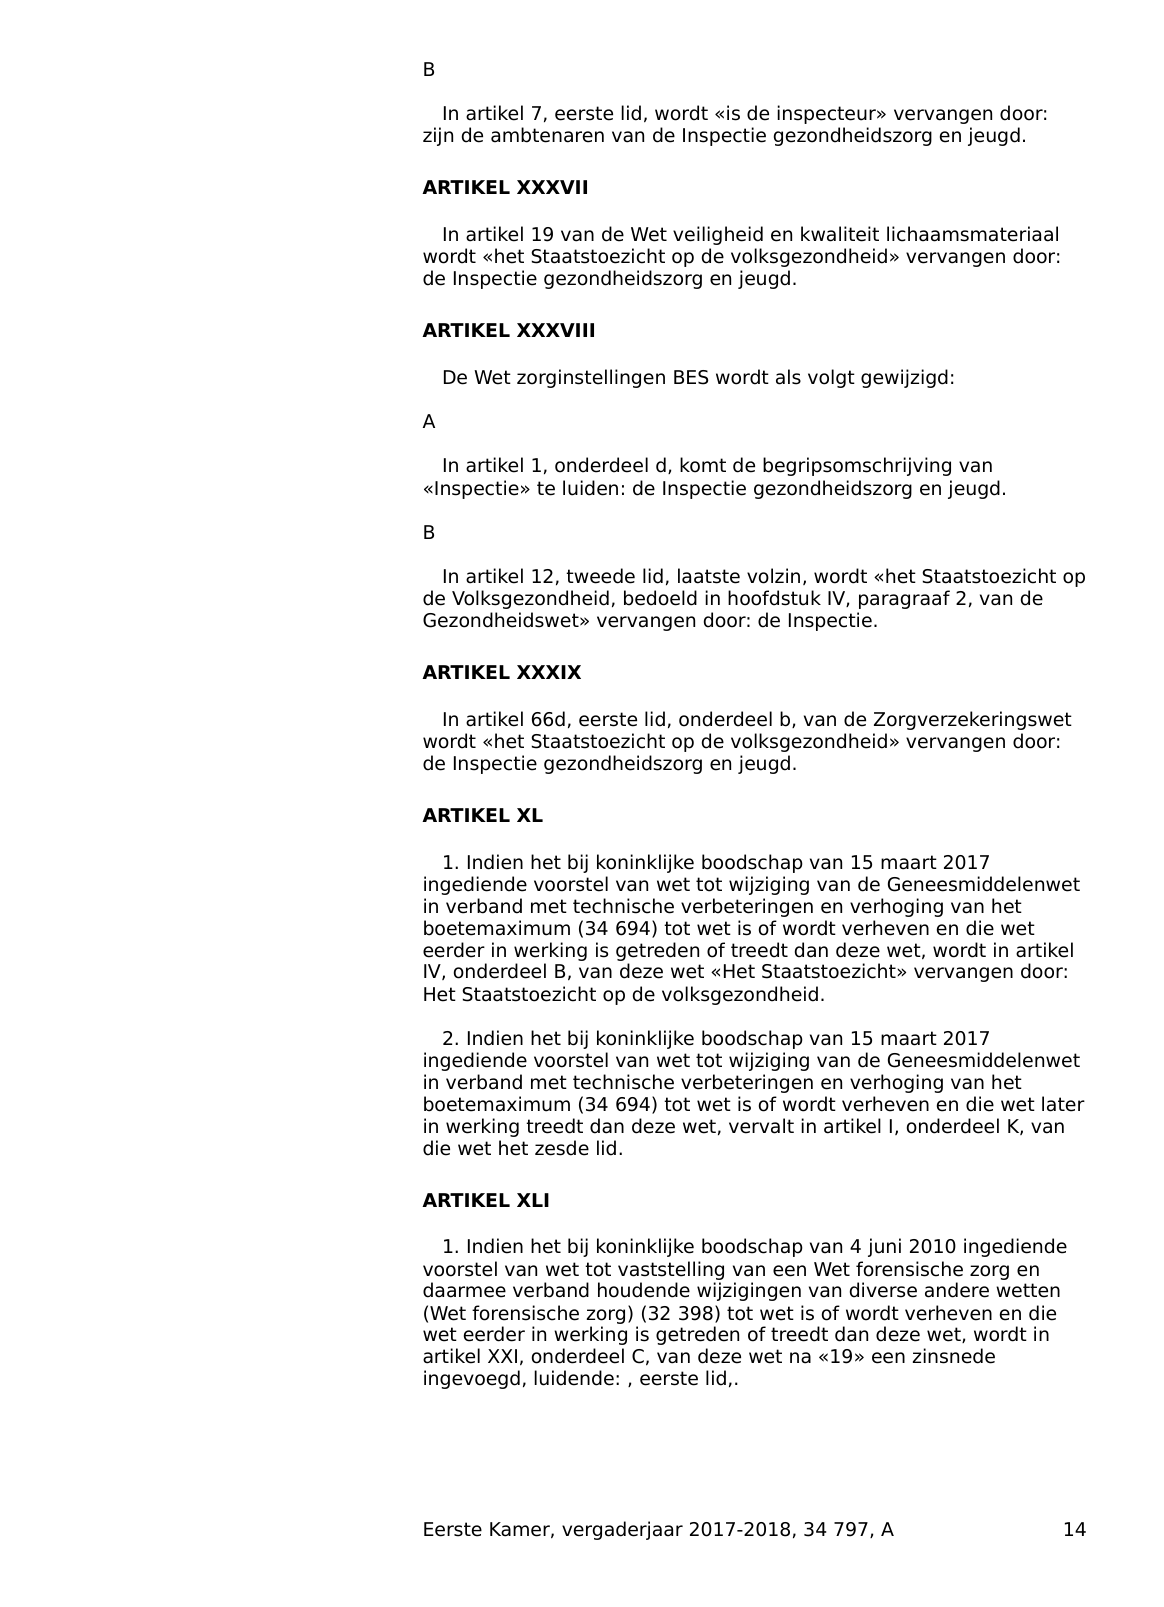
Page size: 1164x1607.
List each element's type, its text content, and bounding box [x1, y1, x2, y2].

subtitle ARTIKEL XXXVII [422, 177, 1087, 199]
subtitle ARTIKEL XXXVIII [422, 320, 1087, 342]
text 1. Indien het bij koninklijke boodschap van 4 juni 2010 ingediende voorstel van wet tot vaststelling van een Wet forensische zorg en daarmee verband houdende wijzigingen van diverse andere wetten (Wet forensische zorg) (32 398) tot wet is of wordt verheven en die wet eerder in werking is getreden of treedt dan deze wet, wordt in artikel XXI, onderdeel C, van deze wet na «19» een zinsnede ingevoegd, luidende: , eerste lid,. [422, 1236, 1087, 1390]
text In artikel 66d, eerste lid, onderdeel b, van de Zorgverzekeringswet wordt «het Staatstoezicht op de volksgezondheid» vervangen door: de Inspectie gezondheidszorg en jeugd. [422, 709, 1087, 774]
subtitle ARTIKEL XL [422, 804, 1087, 827]
text B [422, 59, 1087, 81]
subtitle ARTIKEL XLI [422, 1189, 1087, 1211]
text 2. Indien het bij koninklijke boodschap van 15 maart 2017 ingediende voorstel van wet tot wijziging van de Geneesmiddelenwet in verband met technische verbeteringen en verhoging van het boetemaximum (34 694) tot wet is of wordt verheven en die wet later in werking treedt dan deze wet, vervalt in artikel I, onderdeel K, van die wet het zesde lid. [422, 1028, 1087, 1159]
text B [422, 522, 1087, 543]
text In artikel 1, onderdeel d, komt de begripsomschrijving van «Inspectie» te luiden: de Inspectie gezondheidszorg en jeugd. [422, 455, 1087, 499]
text In artikel 7, eerste lid, wordt «is de inspecteur» vervangen door: zijn de ambtenaren van de Inspectie gezondheidszorg en jeugd. [422, 103, 1087, 147]
text A [422, 411, 1087, 433]
subtitle ARTIKEL XXXIX [422, 662, 1087, 684]
text In artikel 19 van de Wet veiligheid en kwaliteit lichaamsmateriaal wordt «het Staatstoezicht op de volksgezondheid» vervangen door: de Inspectie gezondheidszorg en jeugd. [422, 224, 1087, 290]
text 1. Indien het bij koninklijke boodschap van 15 maart 2017 ingediende voorstel van wet tot wijziging van de Geneesmiddelenwet in verband met technische verbeteringen en verhoging van het boetemaximum (34 694) tot wet is of wordt verheven en die wet eerder in werking is getreden of treedt dan deze wet, wordt in artikel IV, onderdeel B, van deze wet «Het Staatstoezicht» vervangen door: Het Staatstoezicht op de volksgezondheid. [422, 852, 1087, 1005]
text In artikel 12, tweede lid, laatste volzin, wordt «het Staatstoezicht op de Volksgezondheid, bedoeld in hoofdstuk IV, paragraaf 2, van de Gezondheidswet» vervangen door: de Inspectie. [422, 566, 1087, 632]
text De Wet zorginstellingen BES wordt als volgt gewijzigd: [422, 367, 1087, 389]
